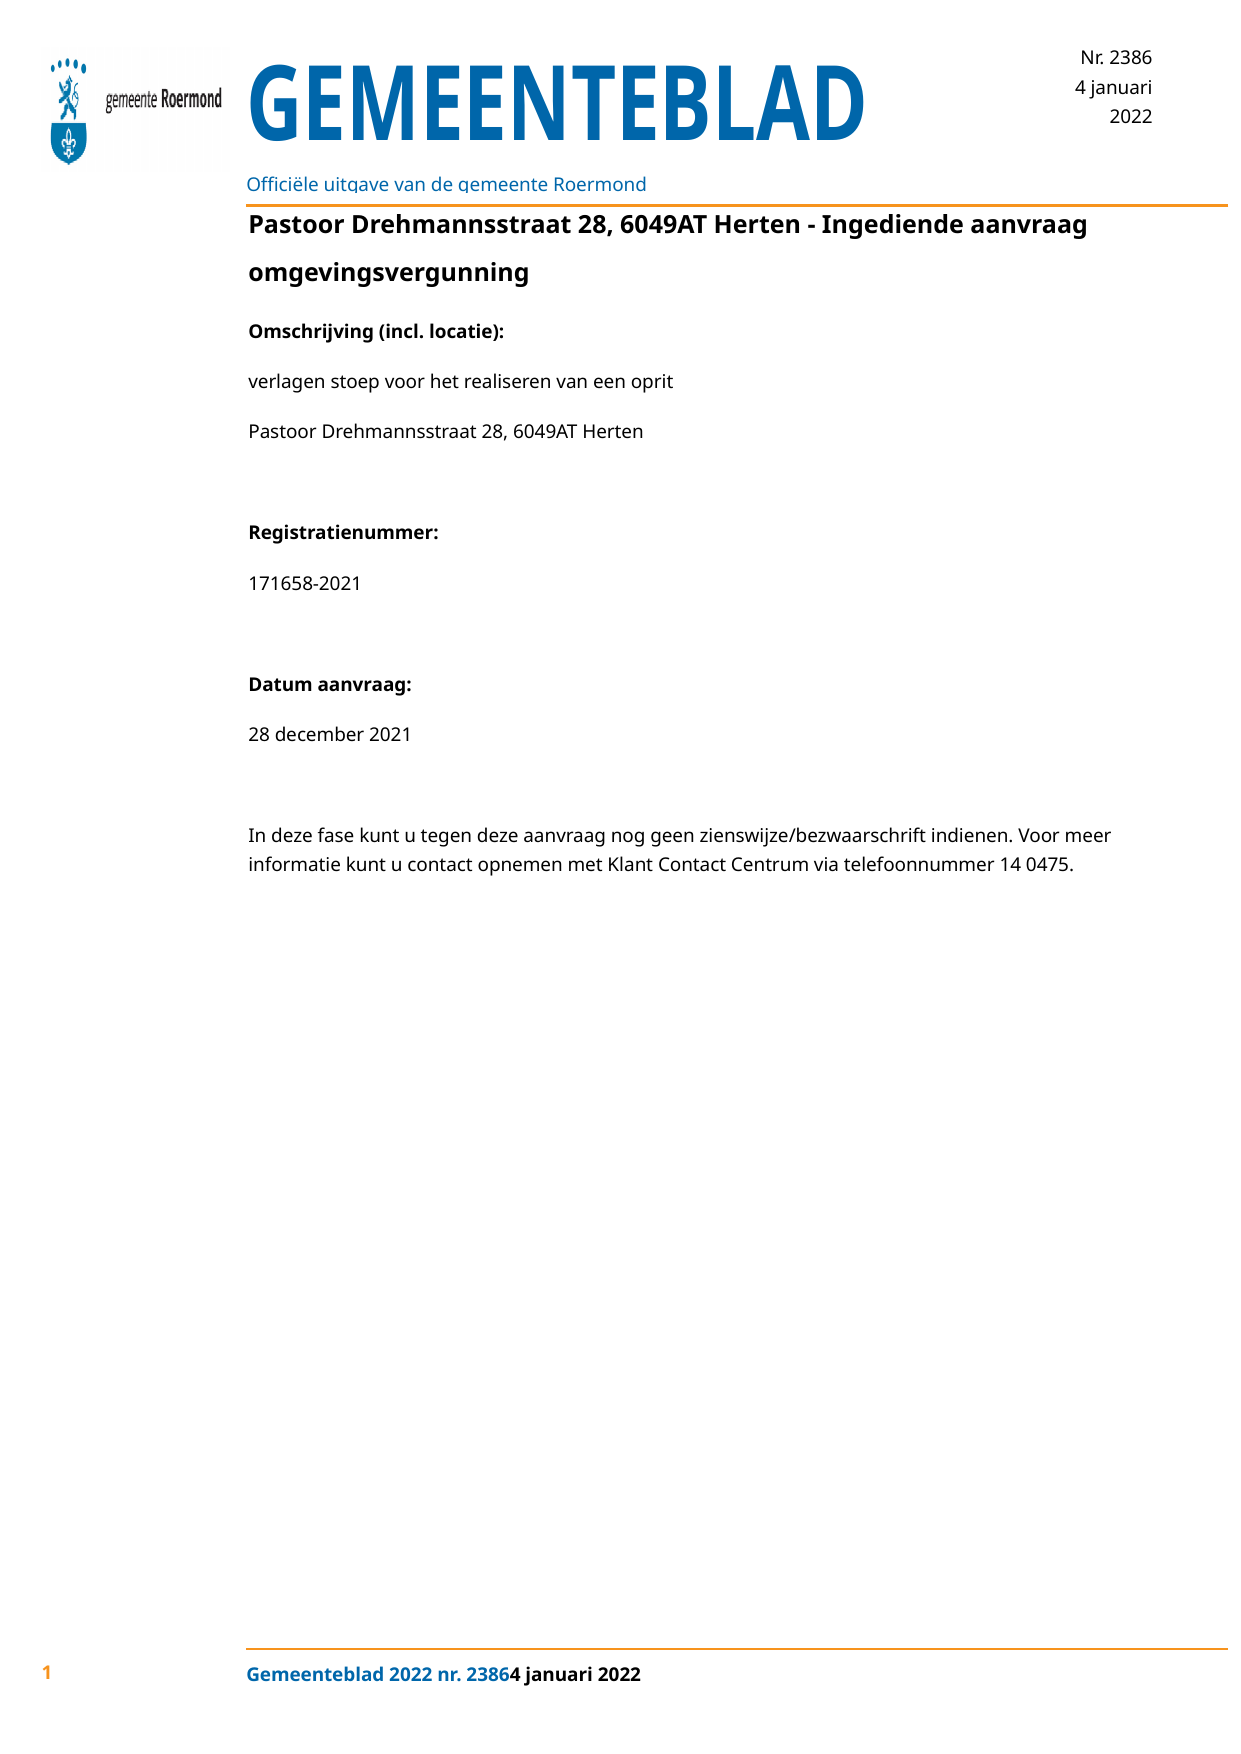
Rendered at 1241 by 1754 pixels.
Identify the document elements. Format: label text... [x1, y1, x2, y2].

text Pastoor Drehmannsstraat 28, 6049AT Herten - Ingediende aanvraag omgevingsvergunning [248, 207, 1152, 288]
text Datum aanvraag: [248, 671, 1152, 697]
text Omschrijving (incl. locatie): [248, 318, 1152, 344]
text 28 december 2021 [248, 721, 1152, 747]
text In deze fase kunt u tegen deze aanvraag nog geen zienswijze/bezwaarschrift indienen. Voor meer informatie kunt u contact opnemen met Klant Contact Centrum via telefoonnummer 14 0475. [248, 822, 1152, 877]
text Pastoor Drehmannsstraat 28, 6049AT Herten [248, 419, 1152, 444]
text verlagen stoep voor het realiseren van een oprit [248, 368, 1152, 394]
text Registratienummer: [248, 519, 1152, 545]
text 171658-2021 [248, 570, 1152, 596]
picture [41, 47, 231, 172]
